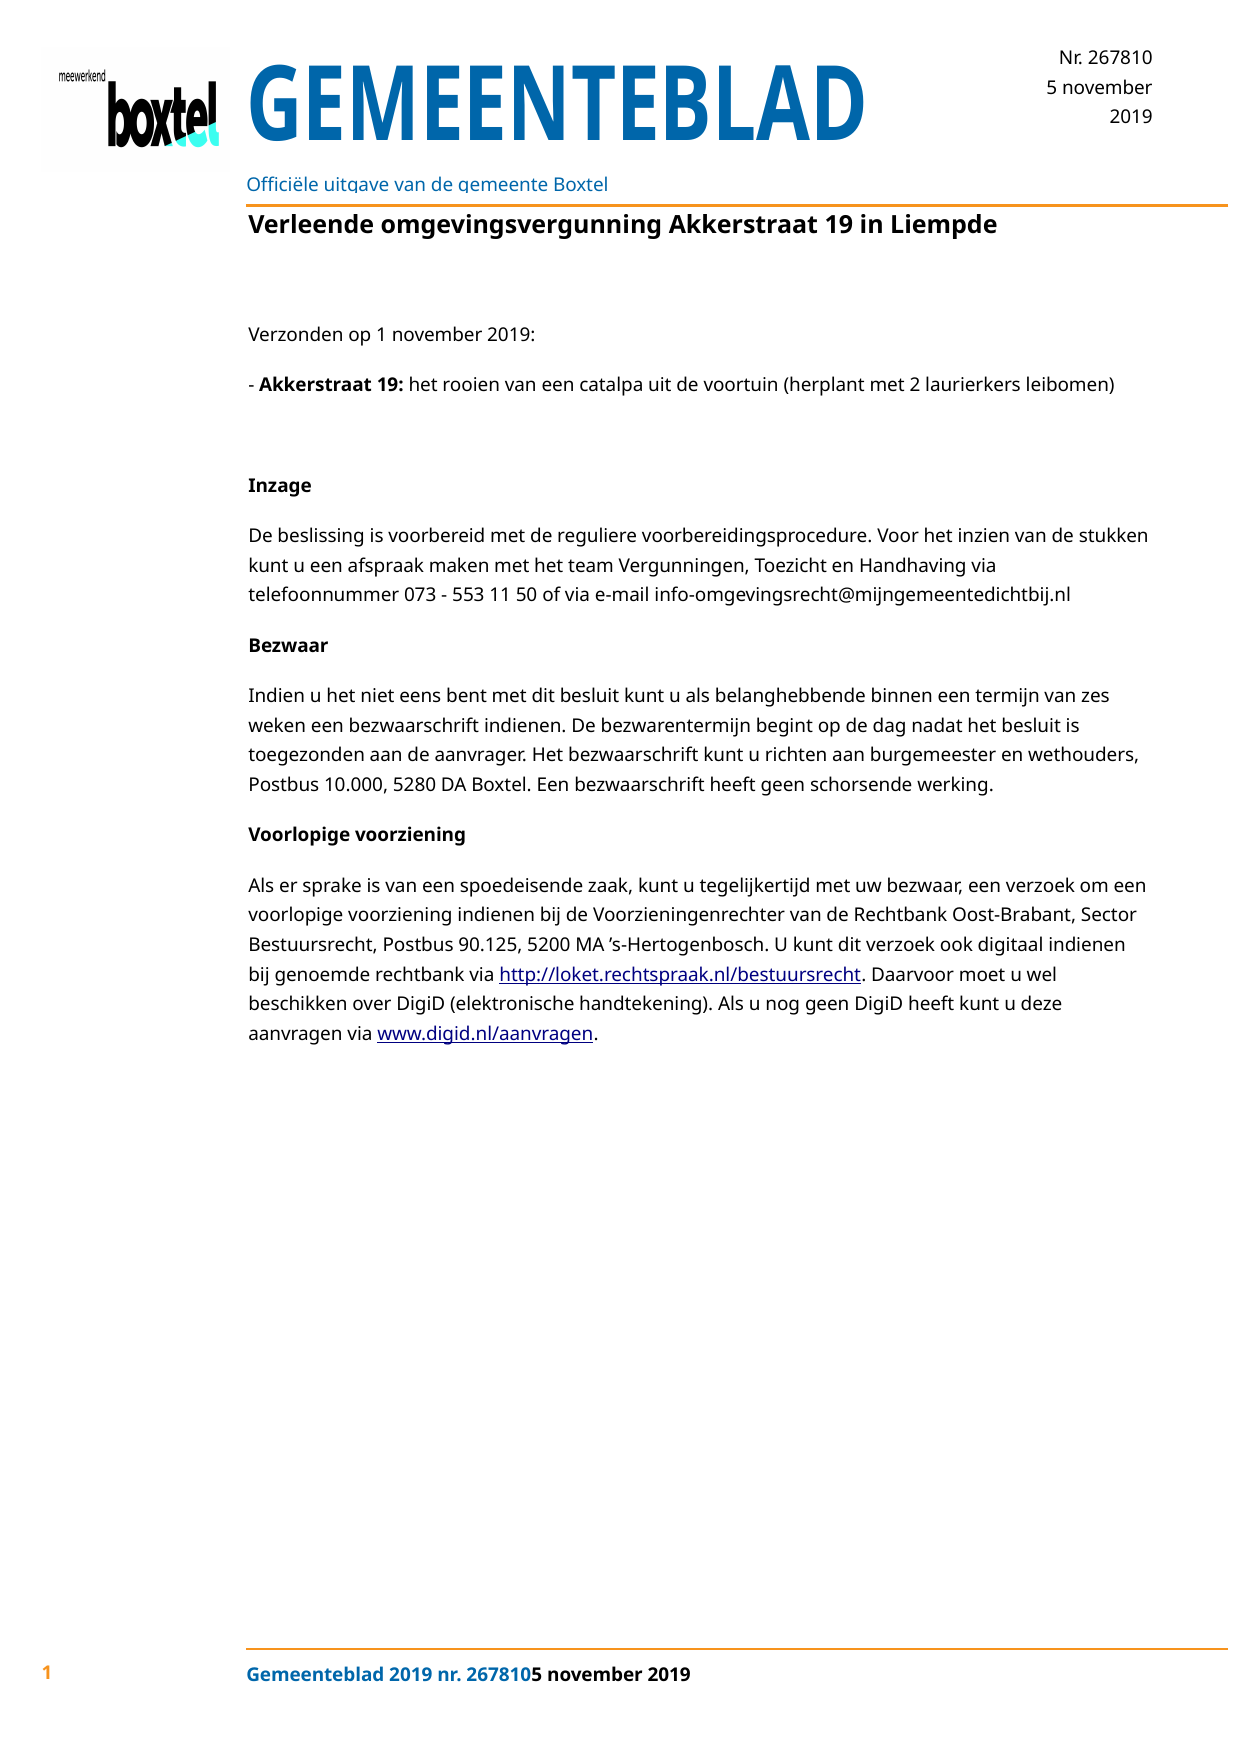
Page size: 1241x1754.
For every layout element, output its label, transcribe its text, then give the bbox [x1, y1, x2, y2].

picture [41, 47, 231, 172]
text Verleende omgevingsvergunning Akkerstraat 19 in Liempde [248, 207, 1152, 241]
text Inzage [248, 472, 1152, 498]
text Als er sprake is van een spoedeisende zaak, kunt u tegelijkertijd met uw bezwaar, een verzoek om een voorlopige voorziening indienen bij de Voorzieningenrechter van de Rechtbank Oost-Brabant, Sector Bestuursrecht, Postbus 90.125, 5200 MA ’s-Hertogenbosch. U kunt dit verzoek ook digitaal indienen bij genoemde rechtbank via http://loket.rechtspraak.nl/bestuursrecht. Daarvoor moet u wel beschikken over DigiD (elektronische handtekening). Als u nog geen DigiD heeft kunt u deze aanvragen via www.digid.nl/aanvragen. [248, 872, 1152, 1046]
text Indien u het niet eens bent met dit besluit kunt u als belanghebbende binnen een termijn van zes weken een bezwaarschrift indienen. De bezwarentermijn begint op de dag nadat het besluit is toegezonden aan de aanvrager. Het bezwaarschrift kunt u richten aan burgemeester en wethouders, Postbus 10.000, 5280 DA Boxtel. Een bezwaarschrift heeft geen schorsende werking. [248, 682, 1152, 797]
text Voorlopige voorziening [248, 822, 1152, 847]
text Verzonden op 1 november 2019: [248, 321, 1152, 346]
text Bezwaar [248, 632, 1152, 658]
text De beslissing is voorbereid met de reguliere voorbereidingsprocedure. Voor het inzien van de stukken kunt u een afspraak maken met het team Vergunningen, Toezicht en Handhaving via telefoonnummer 073 - 553 11 50 of via e-mail info-omgevingsrecht@mijngemeentedichtbij.nl [248, 522, 1152, 607]
text - Akkerstraat 19: het rooien van een catalpa uit de voortuin (herplant met 2 laurierkers leibomen) [248, 371, 1152, 397]
